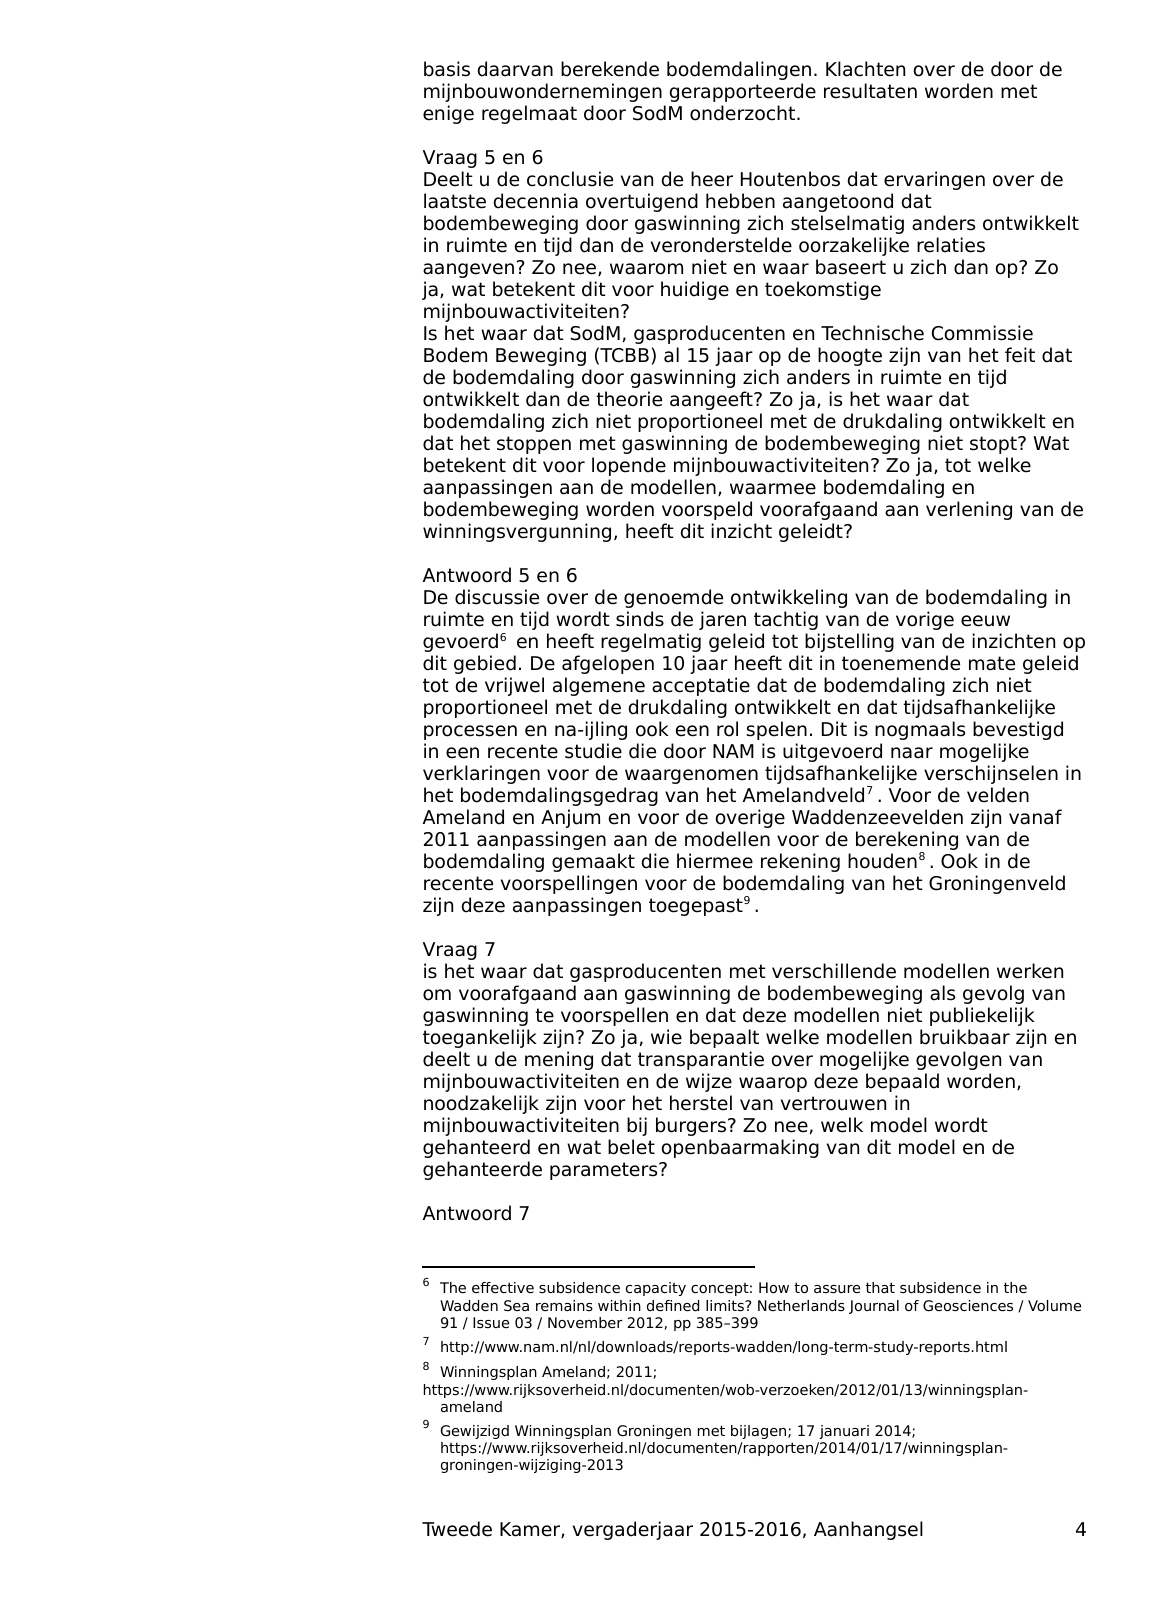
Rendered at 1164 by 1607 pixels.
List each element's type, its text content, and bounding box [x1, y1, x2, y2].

text The effective subsidence capacity concept: How to assure that subsidence in the Wadden Sea remains within defined limits? Netherlands Journal of Geosciences / Volume 91 / Issue 03 / November 2012, pp 385–399 [422, 1276, 1087, 1332]
text De discussie over de genoemde ontwikkeling van de bodemdaling in ruimte en tijd wordt sinds de jaren tachtig van de vorige eeuw gevoerd en heeft regelmatig geleid tot bijstelling van de inzichten op dit gebied. De afgelopen 10 jaar heeft dit in toenemende mate geleid tot de vrijwel algemene acceptatie dat de bodemdaling zich niet proportioneel met de drukdaling ontwikkelt en dat tijdsafhankelijke processen en na-ijling ook een rol spelen. Dit is nogmaals bevestigd in een recente studie die door NAM is uitgevoerd naar mogelijke verklaringen voor de waargenomen tijdsafhankelijke verschijnselen in het bodemdalingsgedrag van het Amelandveld. Voor de velden Ameland en Anjum en voor de overige Waddenzeevelden zijn vanaf 2011 aanpassingen aan de modellen voor de berekening van de bodemdaling gemaakt die hiermee rekening houden. Ook in de recente voorspellingen voor de bodemdaling van het Groningenveld zijn deze aanpassingen toegepast. [422, 587, 1087, 917]
text Gewijzigd Winningsplan Groningen met bijlagen; 17 januari 2014; https://www.rijksoverheid.nl/documenten/rapporten/2014/01/17/winningsplan-groningen-wijziging-2013 [422, 1418, 1087, 1474]
text Antwoord 7 [422, 1203, 1087, 1225]
text Deelt u de conclusie van de heer Houtenbos dat ervaringen over de laatste decennia overtuigend hebben aangetoond dat bodembeweging door gaswinning zich stelselmatig anders ontwikkelt in ruimte en tijd dan de veronderstelde oorzakelijke relaties aangeven? Zo nee, waarom niet en waar baseert u zich dan op? Zo ja, wat betekent dit voor huidige en toekomstige mijnbouwactiviteiten? [422, 169, 1087, 323]
text is het waar dat gasproducenten met verschillende modellen werken om voorafgaand aan gaswinning de bodembeweging als gevolg van gaswinning te voorspellen en dat deze modellen niet publiekelijk toegankelijk zijn? Zo ja, wie bepaalt welke modellen bruikbaar zijn en deelt u de mening dat transparantie over mogelijke gevolgen van mijnbouwactiviteiten en de wijze waarop deze bepaald worden, noodzakelijk zijn voor het herstel van vertrouwen in mijnbouwactiviteiten bij burgers? Zo nee, welk model wordt gehanteerd en wat belet openbaarmaking van dit model en de gehanteerde parameters? [422, 961, 1087, 1181]
text Antwoord 5 en 6 [422, 565, 1087, 587]
text http://www.nam.nl/nl/downloads/reports-wadden/long-term-study-reports.html [422, 1335, 1087, 1357]
text Vraag 5 en 6 [422, 147, 1087, 169]
text Is het waar dat SodM, gasproducenten en Technische Commissie Bodem Beweging (TCBB) al 15 jaar op de hoogte zijn van het feit dat de bodemdaling door gaswinning zich anders in ruimte en tijd ontwikkelt dan de theorie aangeeft? Zo ja, is het waar dat bodemdaling zich niet proportioneel met de drukdaling ontwikkelt en dat het stoppen met gaswinning de bodembeweging niet stopt? Wat betekent dit voor lopende mijnbouwactiviteiten? Zo ja, tot welke aanpassingen aan de modellen, waarmee bodemdaling en bodembeweging worden voorspeld voorafgaand aan verlening van de winningsvergunning, heeft dit inzicht geleidt? [422, 323, 1087, 543]
text https://www.rijksoverheid.nl/documenten/wob-verzoeken/2012/01/13/winningsplan-ameland [422, 1382, 1087, 1416]
text Winningsplan Ameland; 2011; [422, 1360, 1087, 1382]
text basis daarvan berekende bodemdalingen. Klachten over de door de mijnbouwondernemingen gerapporteerde resultaten worden met enige regelmaat door SodM onderzocht. [422, 59, 1087, 125]
text Vraag 7 [422, 939, 1087, 961]
